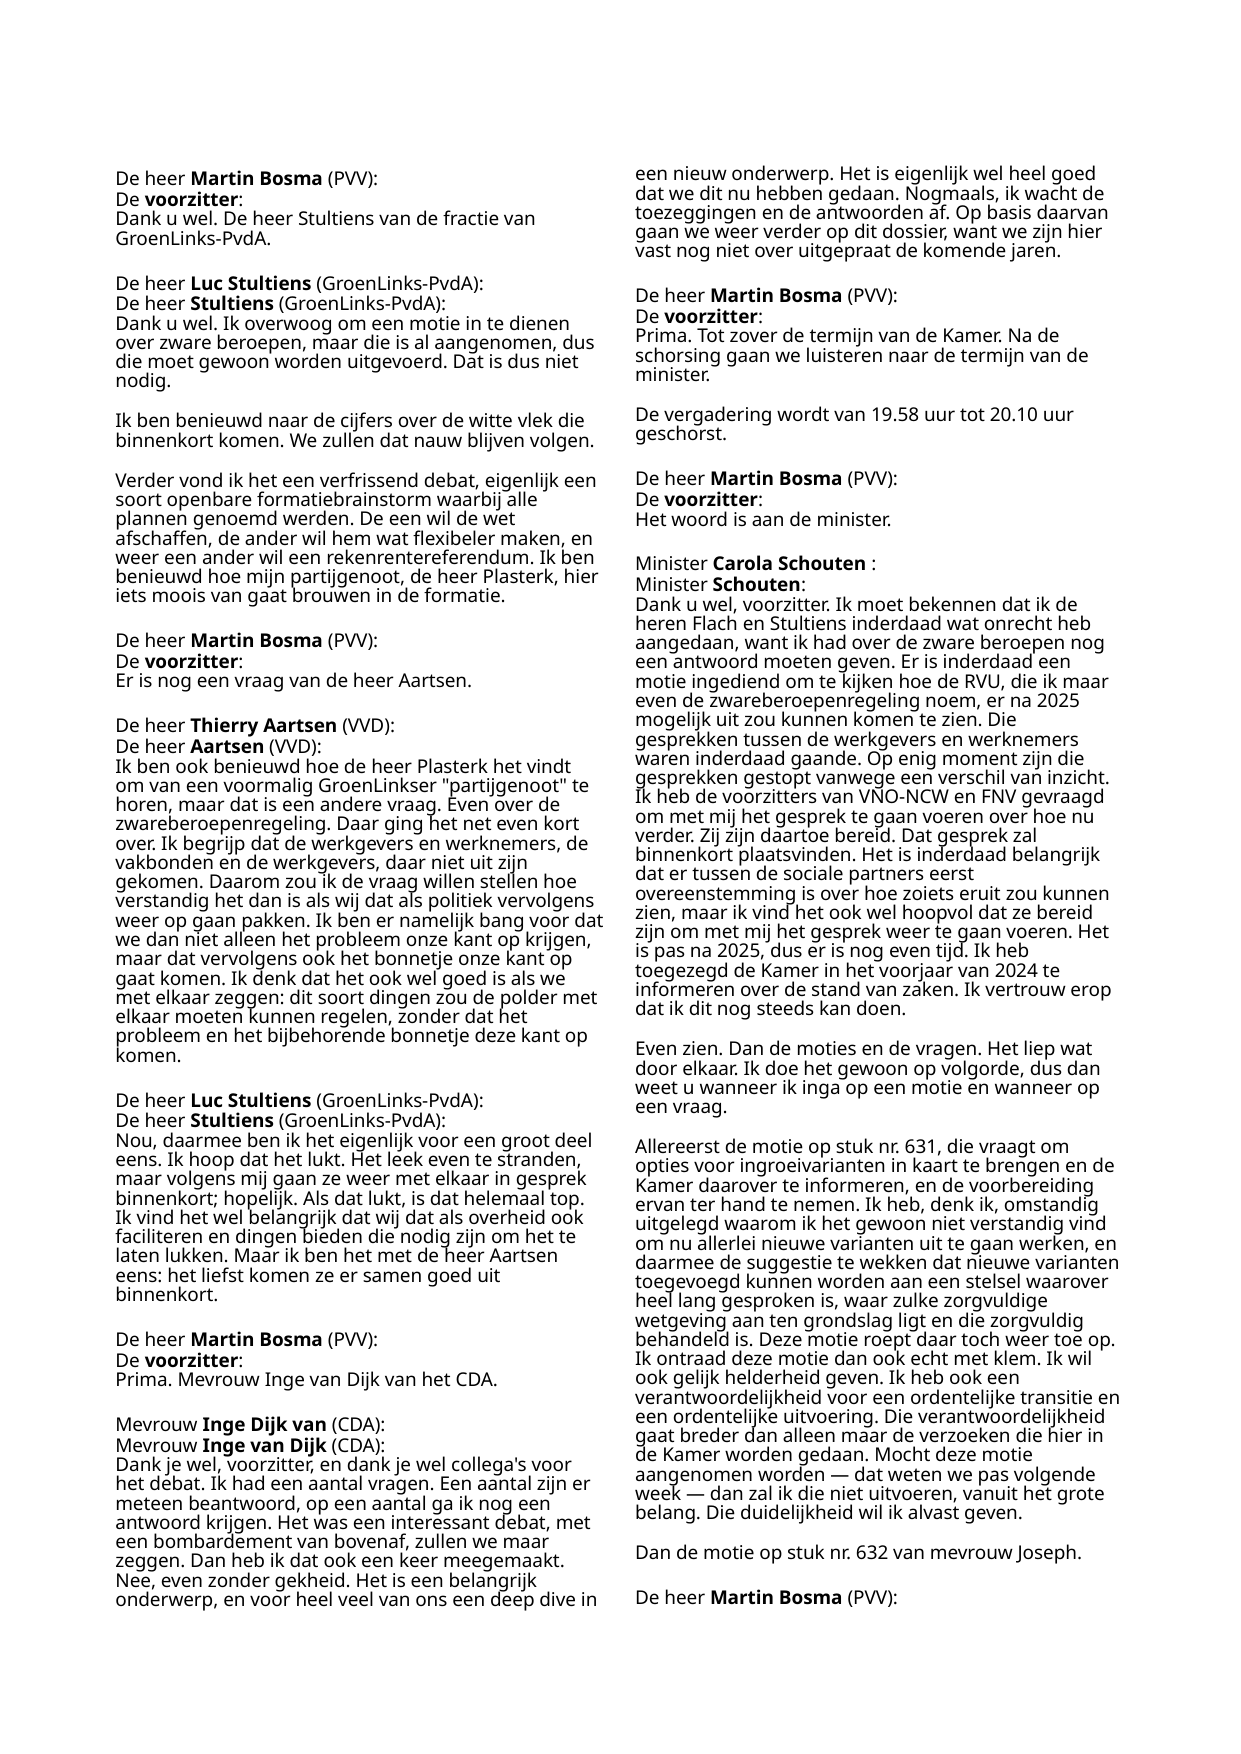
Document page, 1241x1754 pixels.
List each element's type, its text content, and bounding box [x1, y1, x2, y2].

text De heer Luc Stultiens (GroenLinks-PvdA): [115, 1087, 605, 1112]
text Even zien. Dan de moties en de vragen. Het liep wat door elkaar. Ik doe het gewoon op volgorde, dus dan weet u wanneer ik inga op een motie en wanneer op een vraag. [635, 1040, 1125, 1117]
text De vergadering wordt van 19.58 uur tot 20.10 uur geschorst. [635, 406, 1125, 445]
text Nou, daarmee ben ik het eigenlijk voor een groot deel eens. Ik hoop dat het lukt. Het leek even te stranden, maar volgens mij gaan ze weer met elkaar in gesprek binnenkort; hopelijk. Als dat lukt, is dat helemaal top. Ik vind het wel belangrijk dat wij dat als overheid ook faciliteren en dingen bieden die nodig zijn om het te laten lukken. Maar ik ben het met de heer Aartsen eens: het liefst komen ze er samen goed uit binnenkort. [115, 1132, 605, 1305]
text De voorzitter: [635, 491, 1125, 511]
text De heer Aartsen (VVD): [115, 738, 605, 758]
text De voorzitter: [115, 653, 605, 672]
text Het woord is aan de minister. [635, 511, 1125, 530]
text Prima. Tot zover de termijn van de Kamer. Na de schorsing gaan we luisteren naar de termijn van de minister. [635, 327, 1125, 385]
text Dank u wel. De heer Stultiens van de fractie van GroenLinks-PvdA. [115, 210, 605, 249]
text De voorzitter: [635, 308, 1125, 327]
text Dan de motie op stuk nr. 632 van mevrouw Joseph. [635, 1544, 1125, 1563]
text Mevrouw Inge Dijk van (CDA): [115, 1411, 605, 1437]
text De heer Martin Bosma (PVV): [635, 466, 1125, 491]
text Dank u wel, voorzitter. Ik moet bekennen dat ik de heren Flach en Stultiens inderdaad wat onrecht heb aangedaan, want ik had over de zware beroepen nog een antwoord moeten geven. Er is inderdaad een motie ingediend om te kijken hoe de RVU, die ik maar even de zwareberoepenregeling noem, er na 2025 mogelijk uit zou kunnen komen te zien. Die gesprekken tussen de werkgevers en werknemers waren inderdaad gaande. Op enig moment zijn die gesprekken gestopt vanwege een verschil van inzicht. Ik heb de voorzitters van VNO-NCW en FNV gevraagd om met mij het gesprek te gaan voeren over hoe nu verder. Zij zijn daartoe bereid. Dat gesprek zal binnenkort plaatsvinden. Het is inderdaad belangrijk dat er tussen de sociale partners eerst overeenstemming is over hoe zoiets eruit zou kunnen zien, maar ik vind het ook wel hoopvol dat ze bereid zijn om met mij het gesprek weer te gaan voeren. Het is pas na 2025, dus er is nog even tijd. Ik heb toegezegd de Kamer in het voorjaar van 2024 te informeren over de stand van zaken. Ik vertrouw erop dat ik dit nog steeds kan doen. [635, 596, 1125, 1019]
text Prima. Mevrouw Inge van Dijk van het CDA. [115, 1371, 605, 1390]
text Allereerst de motie op stuk nr. 631, die vraagt om opties voor ingroeivarianten in kaart te brengen en de Kamer daarover te informeren, en de voorbereiding ervan ter hand te nemen. Ik heb, denk ik, omstandig uitgelegd waarom ik het gewoon niet verstandig vind om nu allerlei nieuwe varianten uit te gaan werken, en daarmee de suggestie te wekken dat nieuwe varianten toegevoegd kunnen worden aan een stelsel waarover heel lang gesproken is, waar zulke zorgvuldige wetgeving aan ten grondslag ligt en die zorgvuldig behandeld is. Deze motie roept daar toch weer toe op. Ik ontraad deze motie dan ook echt met klem. Ik wil ook gelijk helderheid geven. Ik heb ook een verantwoordelijkheid voor een ordentelijke transitie en een ordentelijke uitvoering. Die verantwoordelijkheid gaat breder dan alleen maar de verzoeken die hier in de Kamer worden gedaan. Mocht deze motie aangenomen worden — dat weten we pas volgende week — dan zal ik die niet uitvoeren, vanuit het grote belang. Die duidelijkheid wil ik alvast geven. [635, 1138, 1125, 1523]
text De voorzitter: [115, 191, 605, 210]
text De heer Martin Bosma (PVV): [635, 1584, 1125, 1610]
text Dank je wel, voorzitter, en dank je wel collega's voor het debat. Ik had een aantal vragen. Een aantal zijn er meteen beantwoord, op een aantal ga ik nog een antwoord krijgen. Het was een interessant debat, met een bombardement van bovenaf, zullen we maar zeggen. Dan heb ik dat ook een keer meegemaakt. Nee, even zonder gekheid. Het is een belangrijk onderwerp, en voor heel veel van ons een deep dive in [115, 1456, 605, 1610]
text De voorzitter: [115, 1352, 605, 1371]
text De heer Martin Bosma (PVV): [115, 165, 605, 191]
text De heer Martin Bosma (PVV): [115, 627, 605, 653]
text De heer Stultiens (GroenLinks-PvdA): [115, 1112, 605, 1132]
text Dank u wel. Ik overwoog om een motie in te dienen over zware beroepen, maar die is al aangenomen, dus die moet gewoon worden uitgevoerd. Dat is dus niet nodig. [115, 315, 605, 392]
text De heer Martin Bosma (PVV): [115, 1326, 605, 1352]
text Minister Carola Schouten : [635, 551, 1125, 576]
text De heer Thierry Aartsen (VVD): [115, 713, 605, 738]
text Ik ben ook benieuwd hoe de heer Plasterk het vindt om van een voormalig GroenLinkser "partijgenoot" te horen, maar dat is een andere vraag. Even over de zwareberoepenregeling. Daar ging het net even kort over. Ik begrijp dat de werkgevers en werknemers, de vakbonden en de werkgevers, daar niet uit zijn gekomen. Daarom zou ik de vraag willen stellen hoe verstandig het dan is als wij dat als politiek vervolgens weer op gaan pakken. Ik ben er namelijk bang voor dat we dan niet alleen het probleem onze kant op krijgen, maar dat vervolgens ook het bonnetje onze kant op gaat komen. Ik denk dat het ook wel goed is als we met elkaar zeggen: dit soort dingen zou de polder met elkaar moeten kunnen regelen, zonder dat het probleem en het bijbehorende bonnetje deze kant op komen. [115, 758, 605, 1066]
text Ik ben benieuwd naar de cijfers over de witte vlek die binnenkort komen. We zullen dat nauw blijven volgen. [115, 412, 605, 451]
text De heer Luc Stultiens (GroenLinks-PvdA): [115, 270, 605, 295]
text Mevrouw Inge van Dijk (CDA): [115, 1437, 605, 1456]
text Verder vond ik het een verfrissend debat, eigenlijk een soort openbare formatiebrainstorm waarbij alle plannen genoemd werden. De een wil de wet afschaffen, de ander wil hem wat flexibeler maken, en weer een ander wil een rekenrentereferendum. Ik ben benieuwd hoe mijn partijgenoot, de heer Plasterk, hier iets moois van gaat brouwen in de formatie. [115, 472, 605, 607]
text een nieuw onderwerp. Het is eigenlijk wel heel goed dat we dit nu hebben gedaan. Nogmaals, ik wacht de toezeggingen en de antwoorden af. Op basis daarvan gaan we weer verder op dit dossier, want we zijn hier vast nog niet over uitgepraat de komende jaren. [635, 165, 1125, 262]
text Minister Schouten: [635, 576, 1125, 596]
text De heer Martin Bosma (PVV): [635, 282, 1125, 308]
text Er is nog een vraag van de heer Aartsen. [115, 672, 605, 692]
text De heer Stultiens (GroenLinks-PvdA): [115, 295, 605, 315]
